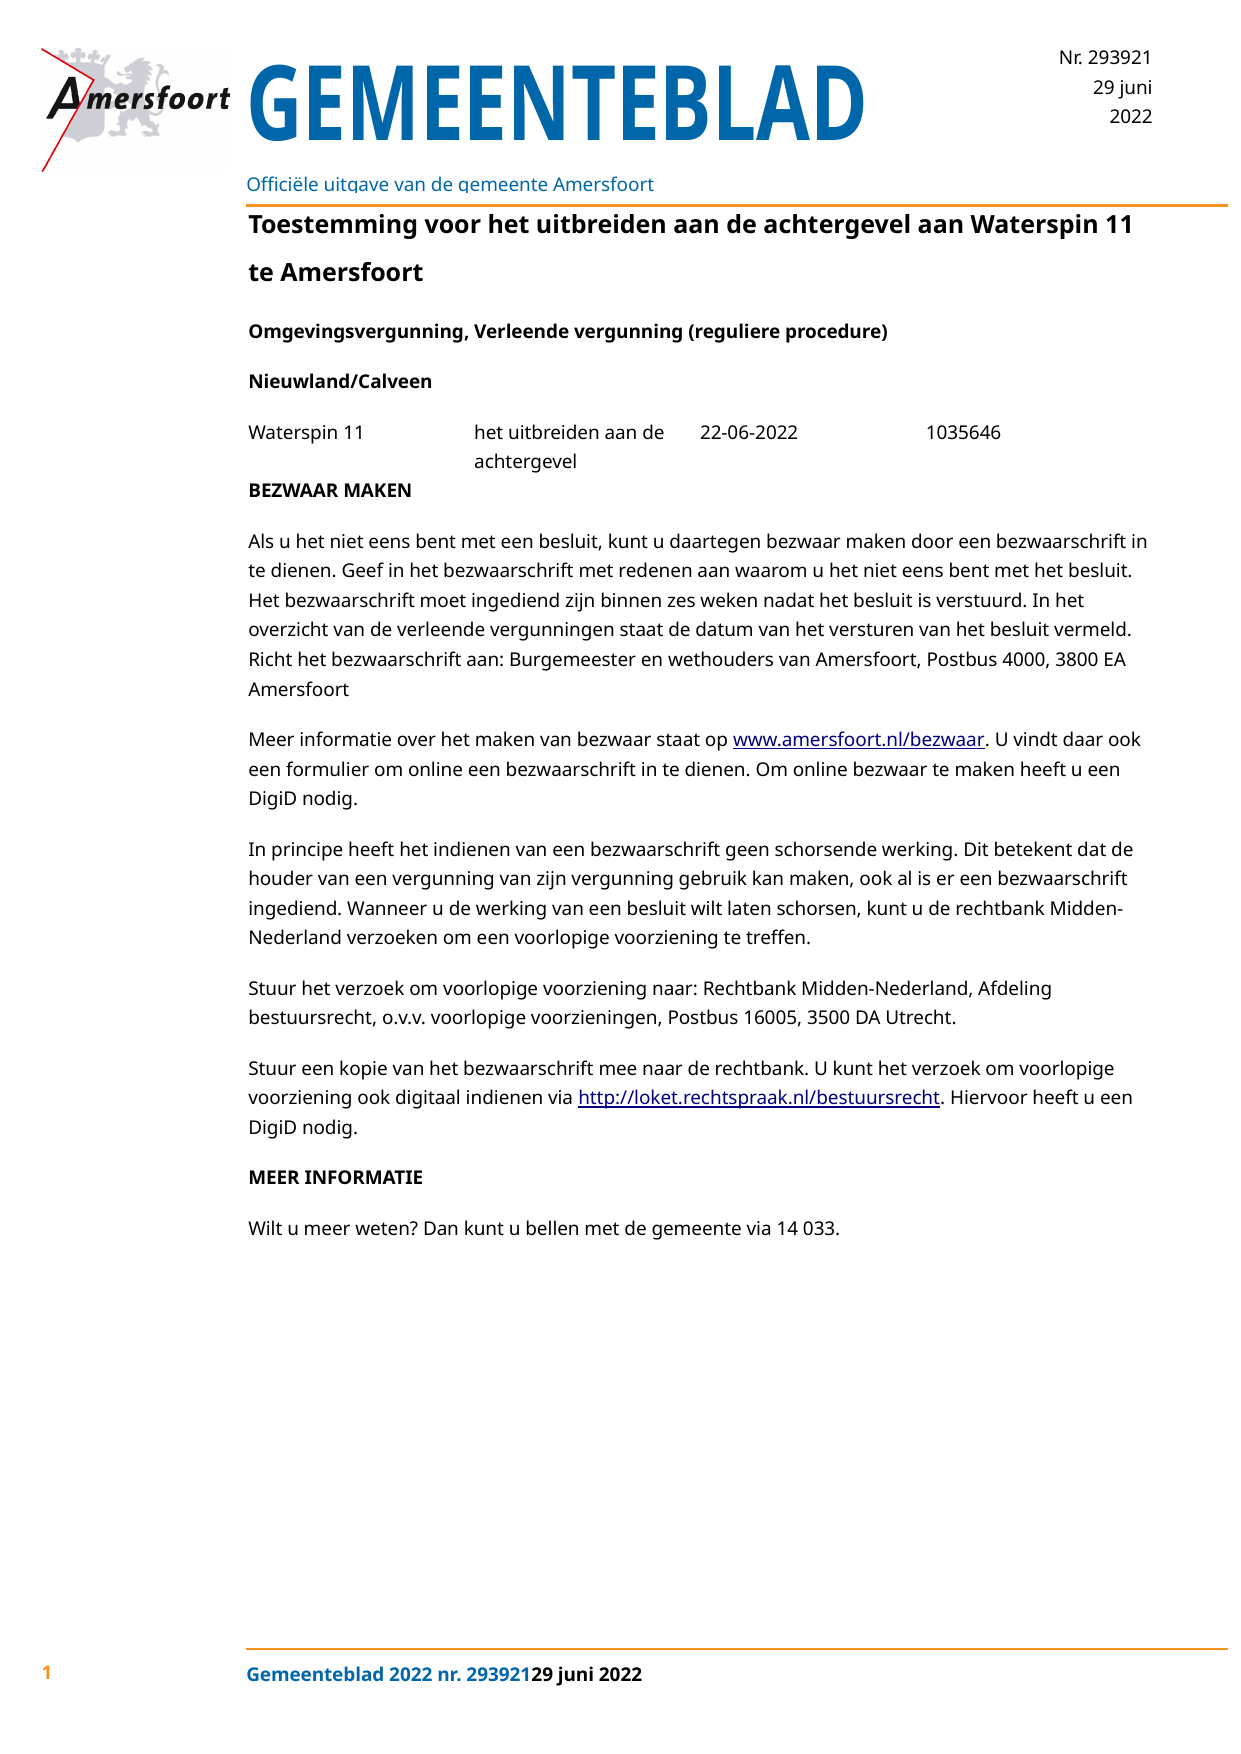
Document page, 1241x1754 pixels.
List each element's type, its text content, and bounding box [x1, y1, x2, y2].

text Als u het niet eens bent met een besluit, kunt u daartegen bezwaar maken door een bezwaarschrift in te dienen. Geef in het bezwaarschrift met redenen aan waarom u het niet eens bent met het besluit. Het bezwaarschrift moet ingediend zijn binnen zes weken nadat het besluit is verstuurd. In het overzicht van de verleende vergunningen staat de datum van het versturen van het besluit vermeld. Richt het bezwaarschrift aan: Burgemeester en wethouders van Amersfoort, Postbus 4000, 3800 EA Amersfoort [248, 528, 1152, 701]
text Wilt u meer weten? Dan kunt u bellen met de gemeente via 14 033. [248, 1215, 1152, 1241]
table_header 1035646 [926, 419, 1152, 474]
text Stuur een kopie van het bezwaarschrift mee naar de rechtbank. U kunt het verzoek om voorlopige voorziening ook digitaal indienen via http://loket.rechtspraak.nl/bestuursrecht. Hiervoor heeft u een DigiD nodig. [248, 1055, 1152, 1140]
text Toestemming voor het uitbreiden aan de achtergevel aan Waterspin 11 te Amersfoort [248, 207, 1152, 288]
text In principe heeft het indienen van een bezwaarschrift geen schorsende werking. Dit betekent dat de houder van een vergunning van zijn vergunning gebruik kan maken, ook al is er een bezwaarschrift ingediend. Wanneer u de werking van een besluit wilt laten schorsen, kunt u de rechtbank Midden-Nederland verzoeken om een voorlopige voorziening te treffen. [248, 836, 1152, 950]
picture [41, 47, 231, 172]
table_header Waterspin 11 [248, 419, 474, 474]
text Stuur het verzoek om voorlopige voorziening naar: Rechtbank Midden-Nederland, Afdeling bestuursrecht, o.v.v. voorlopige voorzieningen, Postbus 16005, 3500 DA Utrecht. [248, 975, 1152, 1030]
text Nieuwland/Calveen [248, 368, 1152, 394]
text MEER INFORMATIE [248, 1164, 1152, 1190]
text BEZWAAR MAKEN [248, 477, 1152, 503]
text Omgevingsvergunning, Verleende vergunning (reguliere procedure) [248, 318, 1152, 344]
table_header 22-06-2022 [700, 419, 926, 474]
text Meer informatie over het maken van bezwaar staat op www.amersfoort.nl/bezwaar. U vindt daar ook een formulier om online een bezwaarschrift in te dienen. Om online bezwaar te maken heeft u een DigiD nodig. [248, 726, 1152, 811]
table_header het uitbreiden aan de achtergevel [474, 419, 700, 474]
